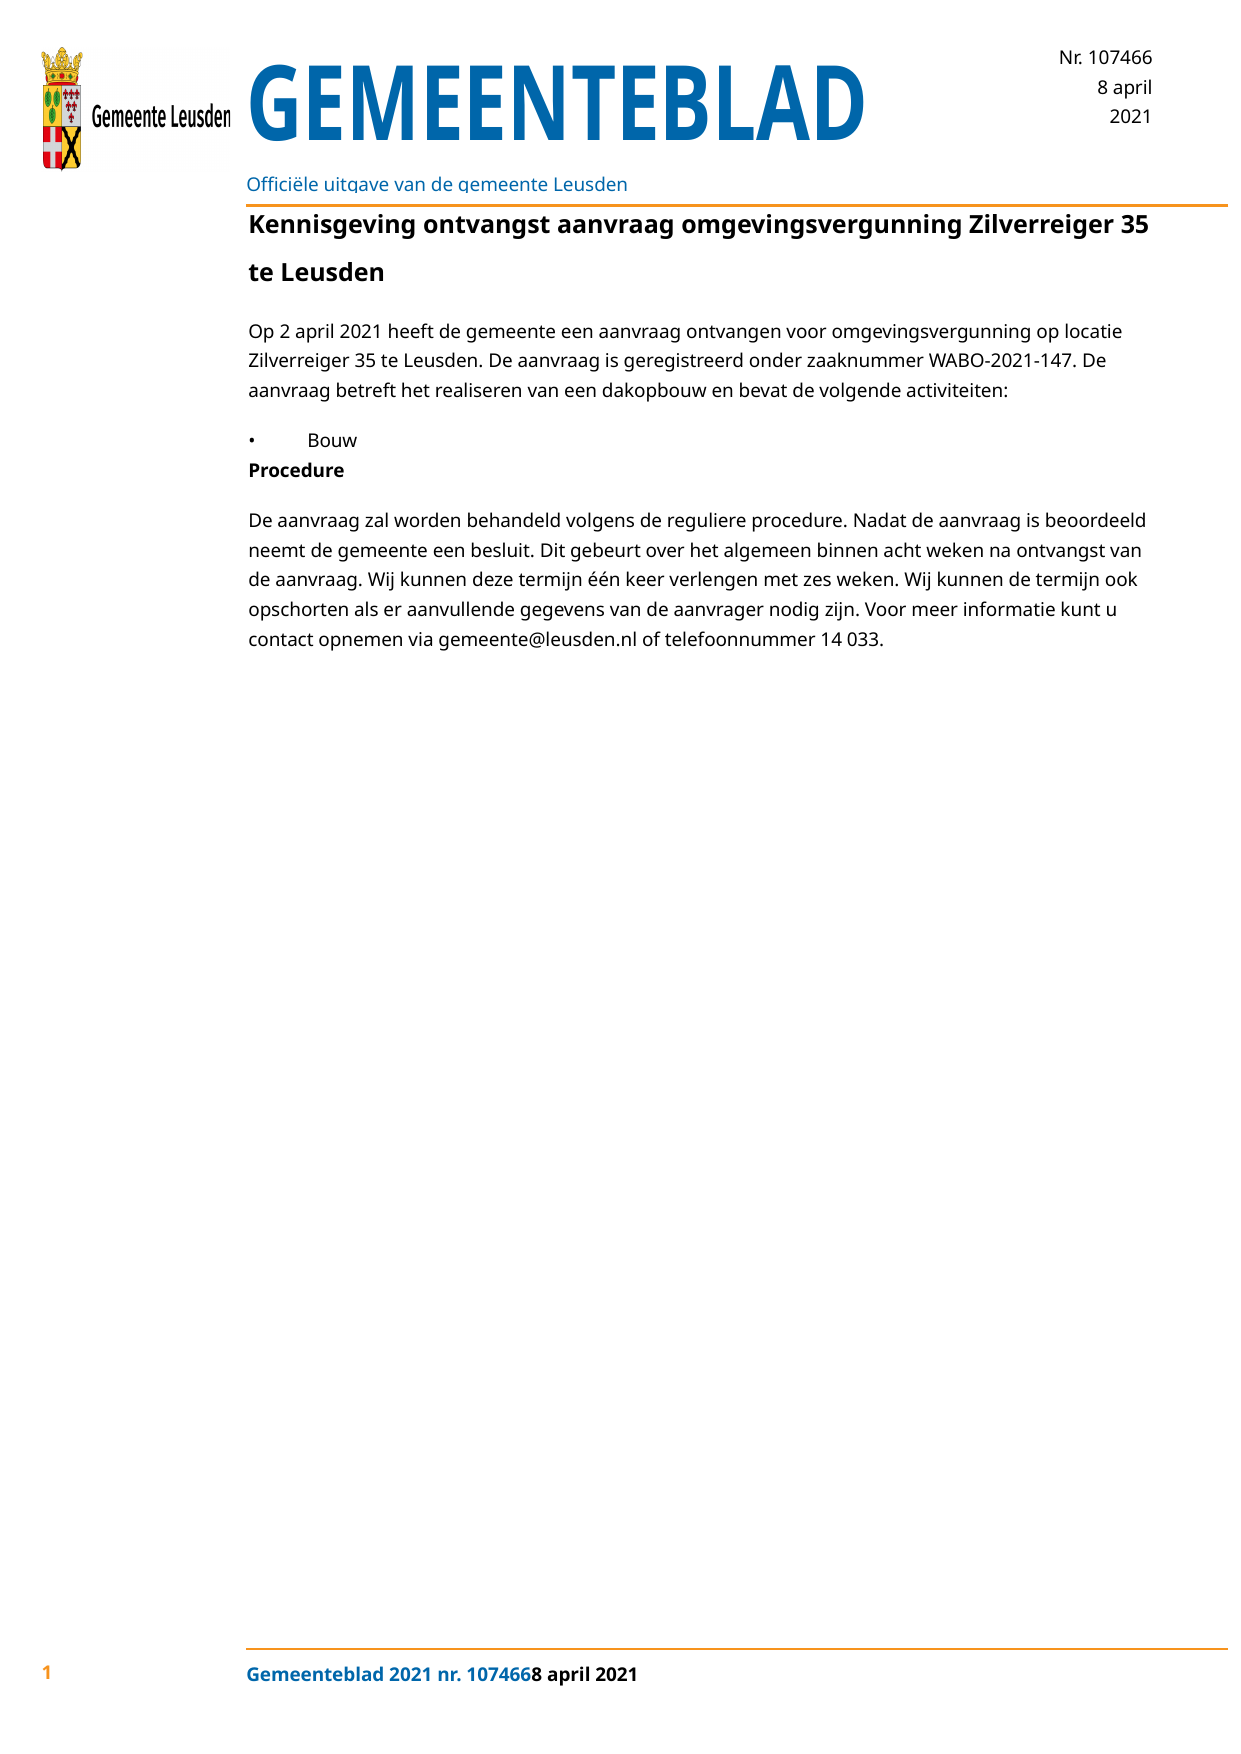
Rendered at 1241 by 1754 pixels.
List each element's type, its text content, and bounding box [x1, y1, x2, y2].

picture [41, 47, 231, 172]
text De aanvraag zal worden behandeld volgens de reguliere procedure. Nadat de aanvraag is beoordeeld neemt de gemeente een besluit. Dit gebeurt over het algemeen binnen acht weken na ontvangst van de aanvraag. Wij kunnen deze termijn één keer verlengen met zes weken. Wij kunnen de termijn ook opschorten als er aanvullende gegevens van de aanvrager nodig zijn. Voor meer informatie kunt u contact opnemen via gemeente@leusden.nl of telefoonnummer 14 033. [248, 507, 1152, 652]
text Kennisgeving ontvangst aanvraag omgevingsvergunning Zilverreiger 35 te Leusden [248, 207, 1152, 288]
text Procedure [248, 457, 1152, 483]
list Bouw [248, 427, 1152, 453]
text Op 2 april 2021 heeft de gemeente een aanvraag ontvangen voor omgevingsvergunning op locatie Zilverreiger 35 te Leusden. De aanvraag is geregistreerd onder zaaknummer WABO-2021-147. De aanvraag betreft het realiseren van een dakopbouw en bevat de volgende activiteiten: [248, 318, 1152, 403]
